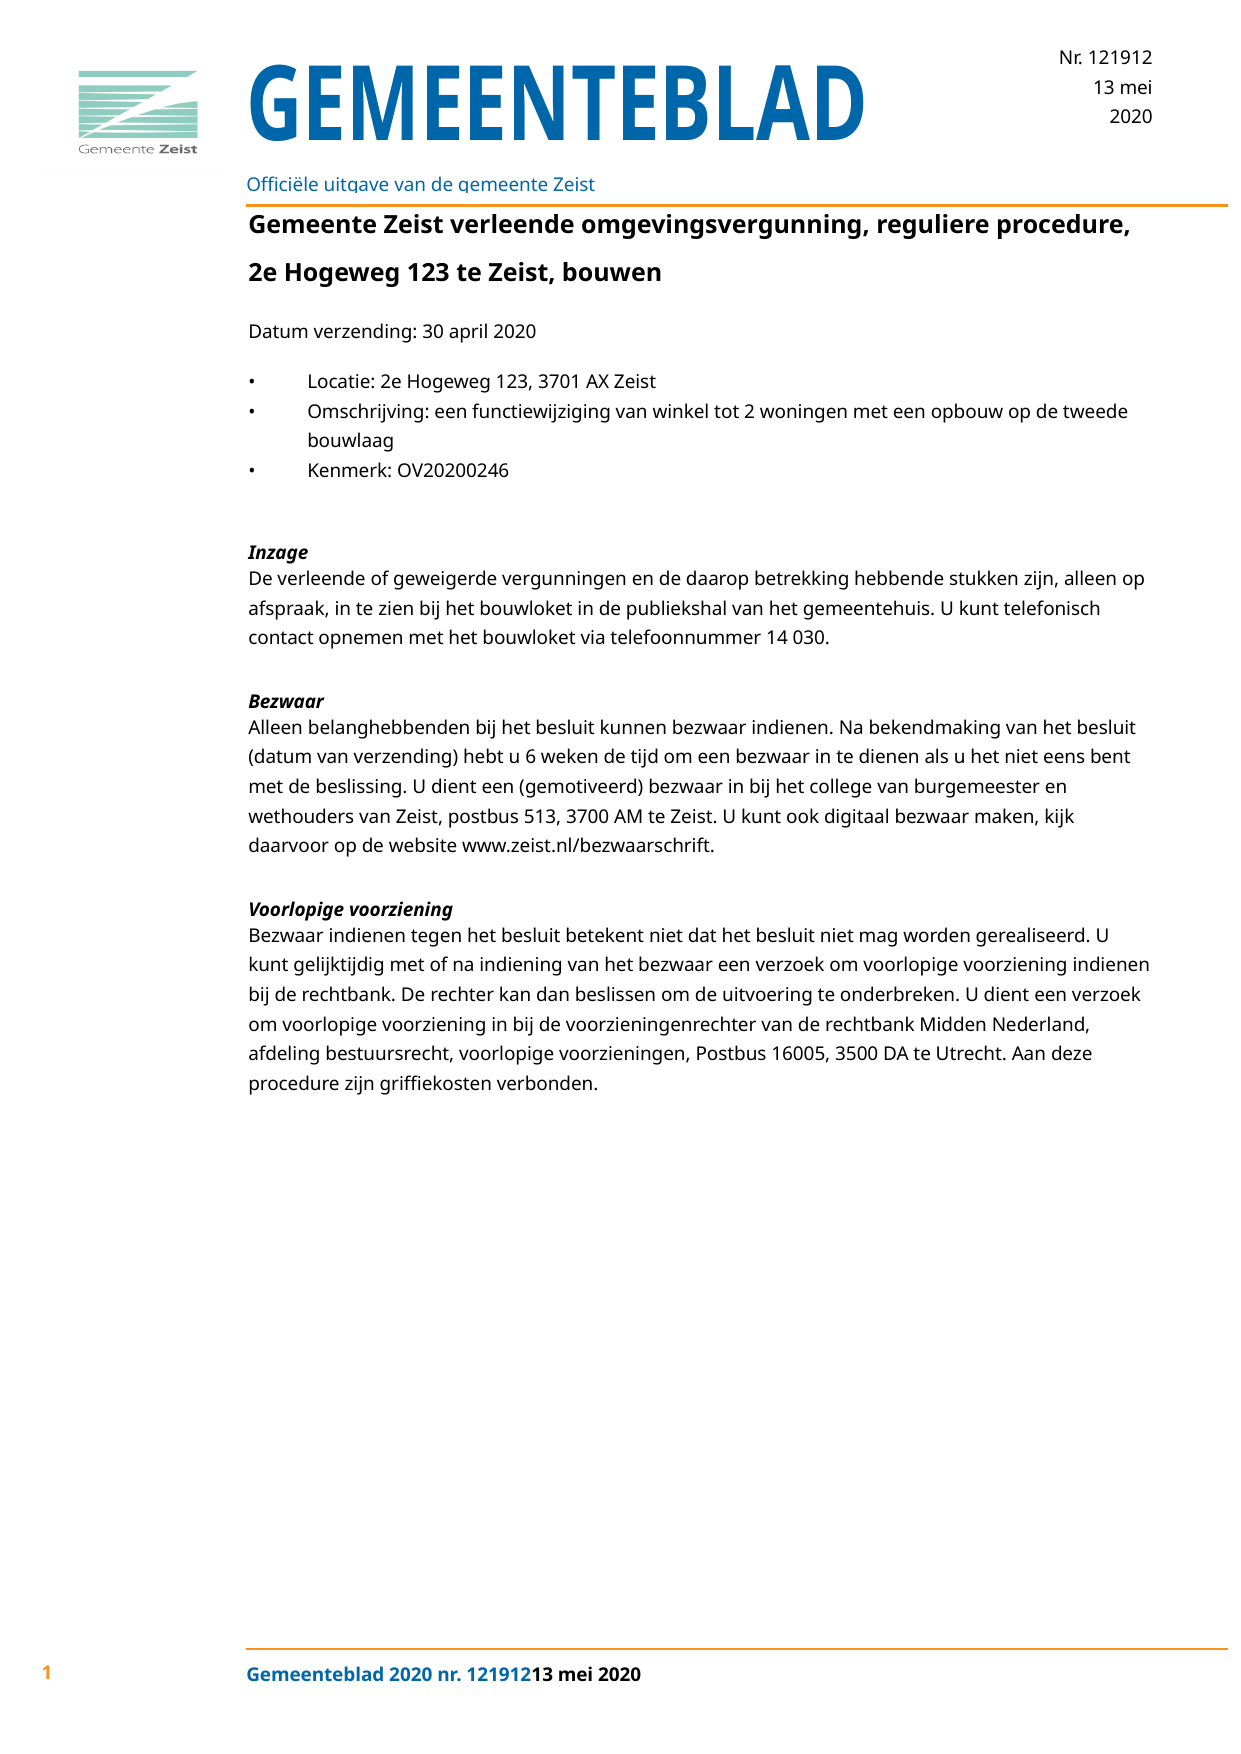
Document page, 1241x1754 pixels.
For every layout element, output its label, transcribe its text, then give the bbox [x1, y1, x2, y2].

text Datum verzending: 30 april 2020 [248, 318, 1152, 344]
text Alleen belanghebbenden bij het besluit kunnen bezwaar indienen. Na bekendmaking van het besluit (datum van verzending) hebt u 6 weken de tijd om een bezwaar in te dienen als u het niet eens bent met de beslissing. U dient een (gemotiveerd) bezwaar in bij het college van burgemeester en wethouders van Zeist, postbus 513, 3700 AM te Zeist. U kunt ook digitaal bezwaar maken, kijk daarvoor op de website www.zeist.nl/bezwaarschrift. [248, 714, 1152, 858]
text Bezwaar indienen tegen het besluit betekent niet dat het besluit niet mag worden gerealiseerd. U kunt gelijktijdig met of na indiening van het bezwaar een verzoek om voorlopige voorziening indienen bij de rechtbank. De rechter kan dan beslissen om de uitvoering te onderbreken. U dient een verzoek om voorlopige voorziening in bij de voorzieningenrechter van de rechtbank Midden Nederland, afdeling bestuursrecht, voorlopige voorzieningen, Postbus 16005, 3500 DA te Utrecht. Aan deze procedure zijn griffiekosten verbonden. [248, 922, 1152, 1096]
text De verleende of geweigerde vergunningen en de daarop betrekking hebbende stukken zijn, alleen op afspraak, in te zien bij het bouwloket in de publiekshal van het gemeentehuis. U kunt telefonisch contact opnemen met het bouwloket via telefoonnummer 14 030. [248, 565, 1152, 650]
list Kenmerk: OV20200246 [248, 457, 1152, 483]
text Gemeente Zeist verleende omgevingsvergunning, reguliere procedure, 2e Hogeweg 123 te Zeist, bouwen [248, 207, 1152, 288]
list Omschrijving: een functiewijziging van winkel tot 2 woningen met een opbouw op de tweede bouwlaag [248, 398, 1152, 453]
text Voorlopige voorziening [248, 896, 1152, 922]
picture [41, 47, 231, 172]
list Locatie: 2e Hogeweg 123, 3701 AX Zeist [248, 368, 1152, 394]
text Inzage [248, 539, 1152, 565]
text Bezwaar [248, 688, 1152, 714]
